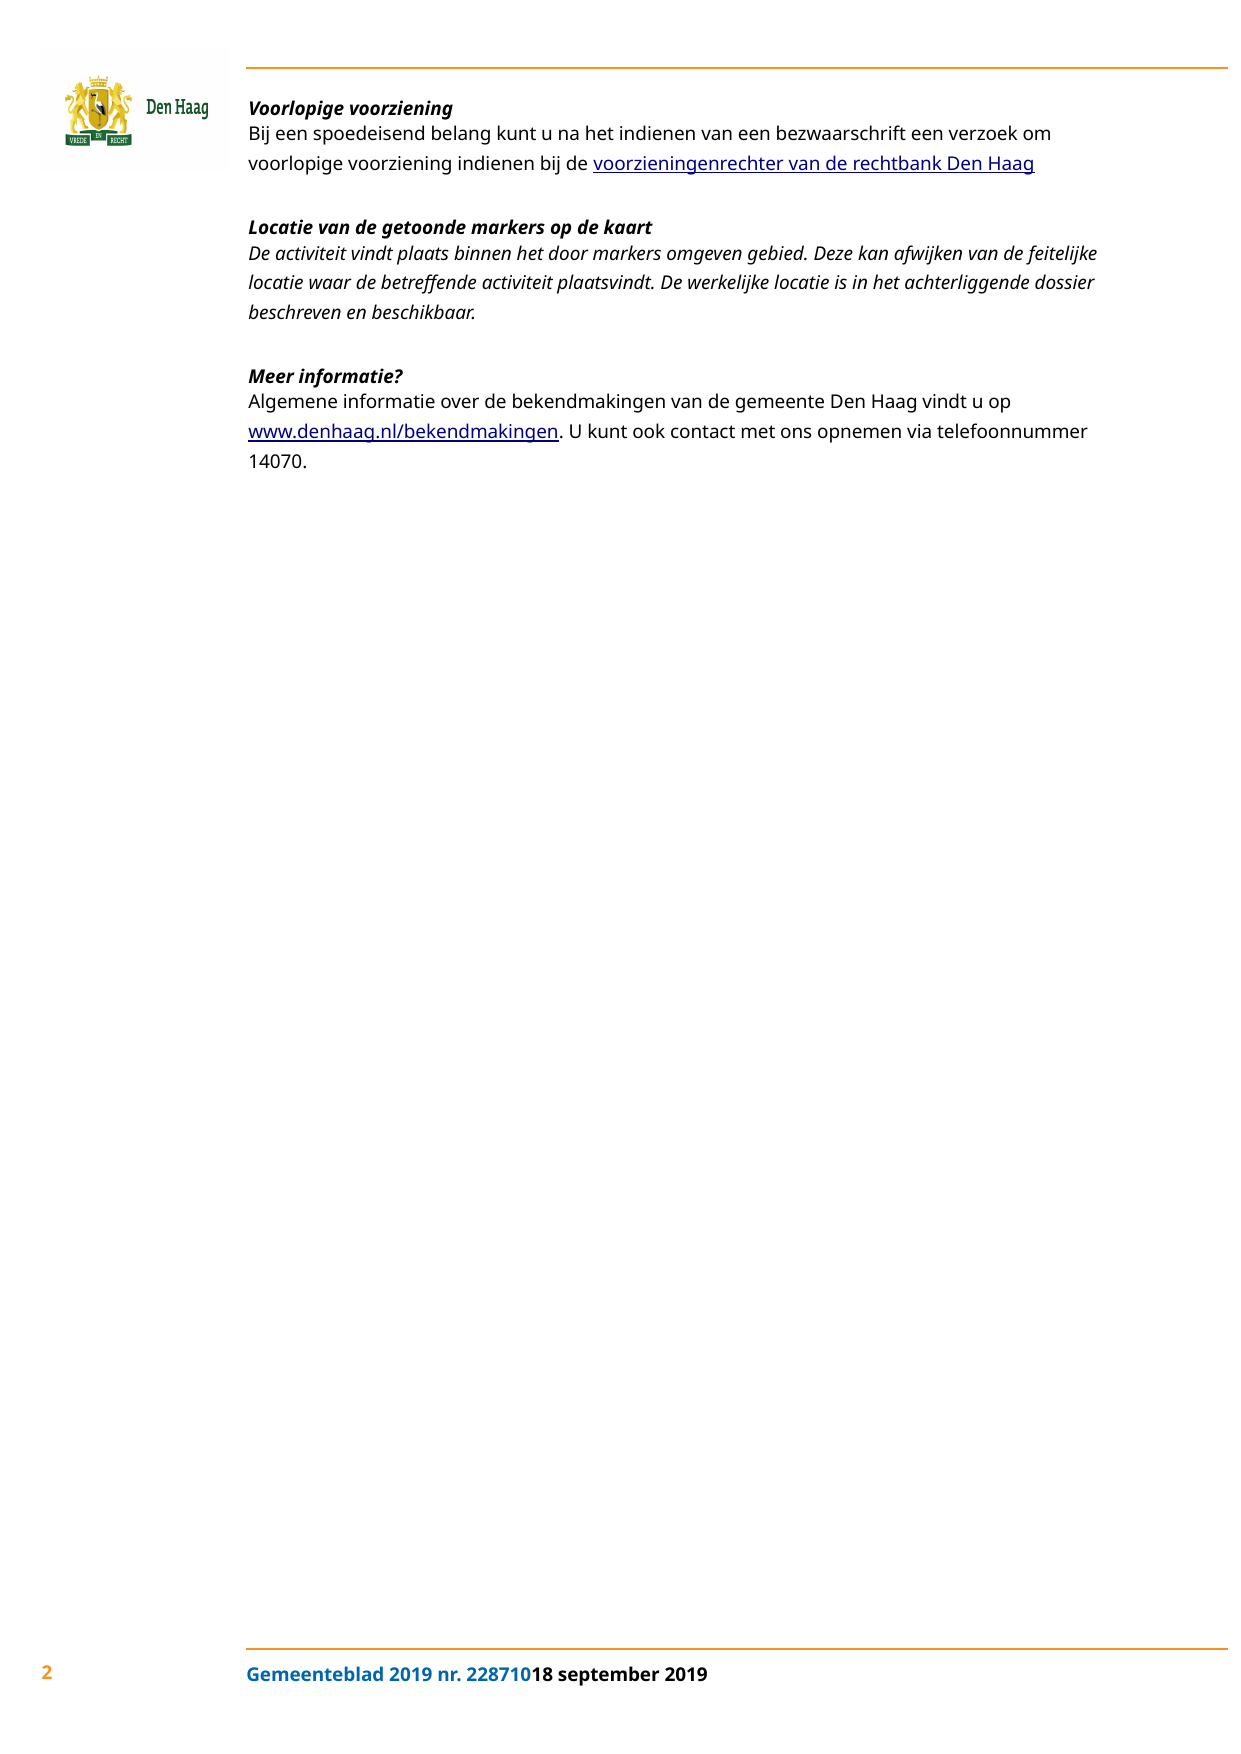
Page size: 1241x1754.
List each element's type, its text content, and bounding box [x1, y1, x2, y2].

text Voorlopige voorziening [248, 95, 1152, 121]
text Bij een spoedeisend belang kunt u na het indienen van een bezwaarschrift een verzoek om voorlopige voorziening indienen bij de voorzieningenrechter van de rechtbank Den Haag [248, 121, 1152, 176]
text Meer informatie? [248, 363, 1152, 389]
text Algemene informatie over de bekendmakingen van de gemeente Den Haag vindt u op www.denhaag.nl/bekendmakingen. U kunt ook contact met ons opnemen via telefoonnummer 14070. [248, 389, 1152, 473]
text Locatie van de getoonde markers op de kaart [248, 214, 1152, 240]
text De activiteit vindt plaats binnen het door markers omgeven gebied. Deze kan afwijken van de feitelijke locatie waar de betreffende activiteit plaatsvindt. De werkelijke locatie is in het achterliggende dossier beschreven en beschikbaar. [248, 240, 1152, 325]
picture [41, 47, 231, 172]
